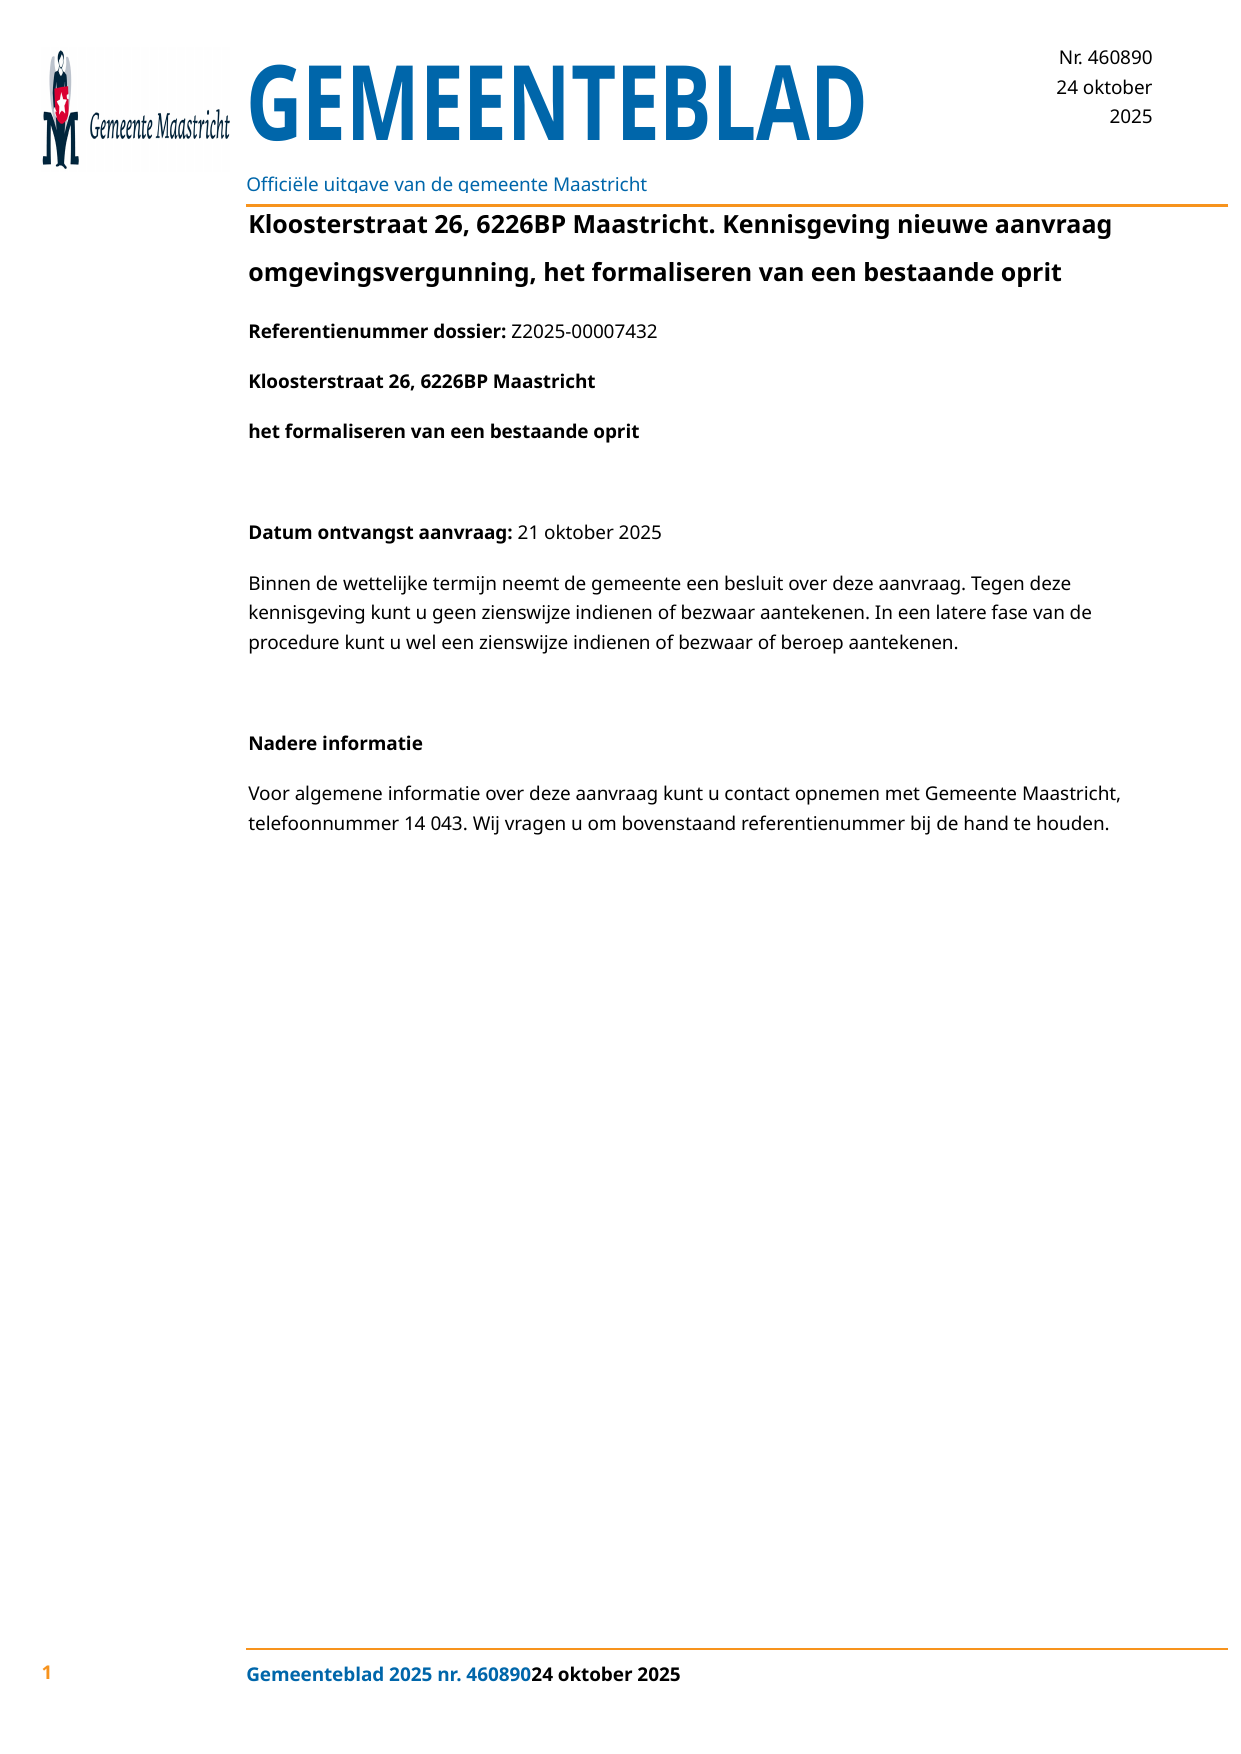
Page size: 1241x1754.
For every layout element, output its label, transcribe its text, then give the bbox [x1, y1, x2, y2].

text Kloosterstraat 26, 6226BP Maastricht [248, 368, 1152, 394]
text Datum ontvangst aanvraag: 21 oktober 2025 [248, 519, 1152, 545]
text Referentienummer dossier: Z2025-00007432 [248, 318, 1152, 344]
text Kloosterstraat 26, 6226BP Maastricht. Kennisgeving nieuwe aanvraag omgevingsvergunning, het formaliseren van een bestaande oprit [248, 207, 1152, 288]
text het formaliseren van een bestaande oprit [248, 419, 1152, 444]
text Binnen de wettelijke termijn neemt de gemeente een besluit over deze aanvraag. Tegen deze kennisgeving kunt u geen zienswijze indienen of bezwaar aantekenen. In een latere fase van de procedure kunt u wel een zienswijze indienen of bezwaar of beroep aantekenen. [248, 570, 1152, 655]
text Voor algemene informatie over deze aanvraag kunt u contact opnemen met Gemeente Maastricht, telefoonnummer 14 043. Wij vragen u om bovenstaand referentienummer bij de hand te houden. [248, 780, 1152, 836]
text Nadere informatie [248, 730, 1152, 756]
picture [41, 47, 231, 172]
